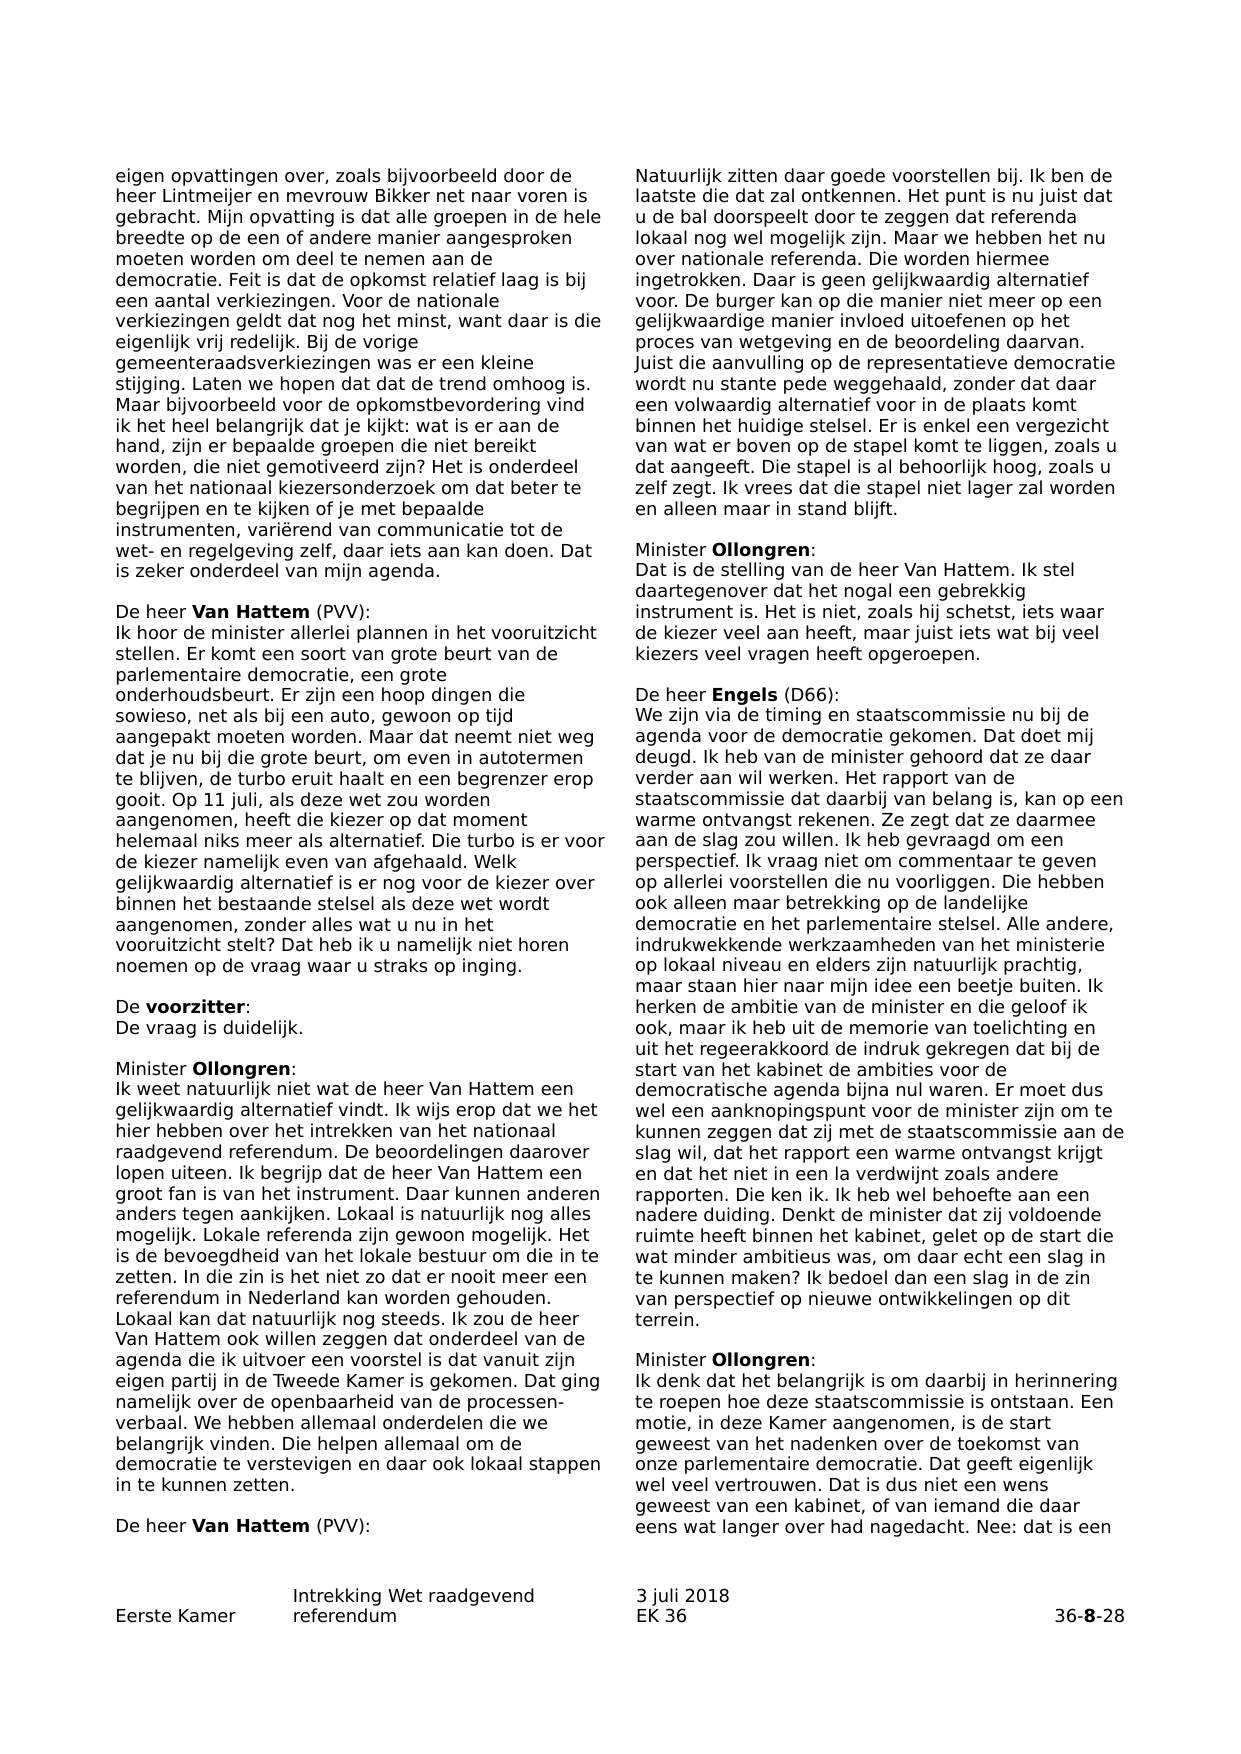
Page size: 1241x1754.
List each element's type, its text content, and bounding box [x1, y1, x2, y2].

text De heer Van Hattem (PVV): [115, 602, 605, 623]
text Dat is de stelling van de heer Van Hattem. Ik stel daartegenover dat het nogal een gebrekkig instrument is. Het is niet, zoals hij schetst, iets waar de kiezer veel aan heeft, maar juist iets wat bij veel kiezers veel vragen heeft opgeroepen. [635, 560, 1125, 664]
text Ik hoor de minister allerlei plannen in het vooruitzicht stellen. Er komt een soort van grote beurt van de parlementaire democratie, een grote onderhoudsbeurt. Er zijn een hoop dingen die sowieso, net als bij een auto, gewoon op tijd aangepakt moeten worden. Maar dat neemt niet weg dat je nu bij die grote beurt, om even in autotermen te blijven, de turbo eruit haalt en een begrenzer erop gooit. Op 11 juli, als deze wet zou worden aangenomen, heeft die kiezer op dat moment helemaal niks meer als alternatief. Die turbo is er voor de kiezer namelijk even van afgehaald. Welk gelijkwaardig alternatief is er nog voor de kiezer over binnen het bestaande stelsel als deze wet wordt aangenomen, zonder alles wat u nu in het vooruitzicht stelt? Dat heb ik u namelijk niet horen noemen op de vraag waar u straks op inging. [115, 623, 605, 977]
text De voorzitter: [115, 997, 605, 1018]
text Minister Ollongren: [635, 539, 1125, 560]
text eigen opvattingen over, zoals bijvoorbeeld door de heer Lintmeijer en mevrouw Bikker net naar voren is gebracht. Mijn opvatting is dat alle groepen in de hele breedte op de een of andere manier aangesproken moeten worden om deel te nemen aan de democratie. Feit is dat de opkomst relatief laag is bij een aantal verkiezingen. Voor de nationale verkiezingen geldt dat nog het minst, want daar is die eigenlijk vrij redelijk. Bij de vorige gemeenteraadsverkiezingen was er een kleine stijging. Laten we hopen dat dat de trend omhoog is. Maar bijvoorbeeld voor de opkomstbevordering vind ik het heel belangrijk dat je kijkt: wat is er aan de hand, zijn er bepaalde groepen die niet bereikt worden, die niet gemotiveerd zijn? Het is onderdeel van het nationaal kiezersonderzoek om dat beter te begrijpen en te kijken of je met bepaalde instrumenten, variërend van communicatie tot de wet- en regelgeving zelf, daar iets aan kan doen. Dat is zeker onderdeel van mijn agenda. [115, 165, 605, 582]
text De heer Engels (D66): [635, 684, 1125, 705]
text Ik weet natuurlijk niet wat de heer Van Hattem een gelijkwaardig alternatief vindt. Ik wijs erop dat we het hier hebben over het intrekken van het nationaal raadgevend referendum. De beoordelingen daarover lopen uiteen. Ik begrijp dat de heer Van Hattem een groot fan is van het instrument. Daar kunnen anderen anders tegen aankijken. Lokaal is natuurlijk nog alles mogelijk. Lokale referenda zijn gewoon mogelijk. Het is de bevoegdheid van het lokale bestuur om die in te zetten. In die zin is het niet zo dat er nooit meer een referendum in Nederland kan worden gehouden. Lokaal kan dat natuurlijk nog steeds. Ik zou de heer Van Hattem ook willen zeggen dat onderdeel van de agenda die ik uitvoer een voorstel is dat vanuit zijn eigen partij in de Tweede Kamer is gekomen. Dat ging namelijk over de openbaarheid van de processen-verbaal. We hebben allemaal onderdelen die we belangrijk vinden. Die helpen allemaal om de democratie te verstevigen en daar ook lokaal stappen in te kunnen zetten. [115, 1079, 605, 1496]
text De vraag is duidelijk. [115, 1018, 605, 1038]
text We zijn via de timing en staatscommissie nu bij de agenda voor de democratie gekomen. Dat doet mij deugd. Ik heb van de minister gehoord dat ze daar verder aan wil werken. Het rapport van de staatscommissie dat daarbij van belang is, kan op een warme ontvangst rekenen. Ze zegt dat ze daarmee aan de slag zou willen. Ik heb gevraagd om een perspectief. Ik vraag niet om commentaar te geven op allerlei voorstellen die nu voorliggen. Die hebben ook alleen maar betrekking op de landelijke democratie en het parlementaire stelsel. Alle andere, indrukwekkende werkzaamheden van het ministerie op lokaal niveau en elders zijn natuurlijk prachtig, maar staan hier naar mijn idee een beetje buiten. Ik herken de ambitie van de minister en die geloof ik ook, maar ik heb uit de memorie van toelichting en uit het regeerakkoord de indruk gekregen dat bij de start van het kabinet de ambities voor de democratische agenda bijna nul waren. Er moet dus wel een aanknopingspunt voor de minister zijn om te kunnen zeggen dat zij met de staatscommissie aan de slag wil, dat het rapport een warme ontvangst krijgt en dat het niet in een la verdwijnt zoals andere rapporten. Die ken ik. Ik heb wel behoefte aan een nadere duiding. Denkt de minister dat zij voldoende ruimte heeft binnen het kabinet, gelet op de start die wat minder ambitieus was, om daar echt een slag in te kunnen maken? Ik bedoel dan een slag in de zin van perspectief op nieuwe ontwikkelingen op dit terrein. [635, 705, 1125, 1330]
text Ik denk dat het belangrijk is om daarbij in herinnering te roepen hoe deze staatscommissie is ontstaan. Een motie, in deze Kamer aangenomen, is de start geweest van het nadenken over de toekomst van onze parlementaire democratie. Dat geeft eigenlijk wel veel vertrouwen. Dat is dus niet een wens geweest van een kabinet, of van iemand die daar eens wat langer over had nagedacht. Nee: dat is een [635, 1371, 1125, 1537]
text Natuurlijk zitten daar goede voorstellen bij. Ik ben de laatste die dat zal ontkennen. Het punt is nu juist dat u de bal doorspeelt door te zeggen dat referenda lokaal nog wel mogelijk zijn. Maar we hebben het nu over nationale referenda. Die worden hiermee ingetrokken. Daar is geen gelijkwaardig alternatief voor. De burger kan op die manier niet meer op een gelijkwaardige manier invloed uitoefenen op het proces van wetgeving en de beoordeling daarvan. Juist die aanvulling op de representatieve democratie wordt nu stante pede weggehaald, zonder dat daar een volwaardig alternatief voor in de plaats komt binnen het huidige stelsel. Er is enkel een vergezicht van wat er boven op de stapel komt te liggen, zoals u dat aangeeft. Die stapel is al behoorlijk hoog, zoals u zelf zegt. Ik vrees dat die stapel niet lager zal worden en alleen maar in stand blijft. [635, 165, 1125, 519]
text De heer Van Hattem (PVV): [115, 1516, 605, 1537]
text Minister Ollongren: [635, 1350, 1125, 1371]
text Minister Ollongren: [115, 1058, 605, 1079]
